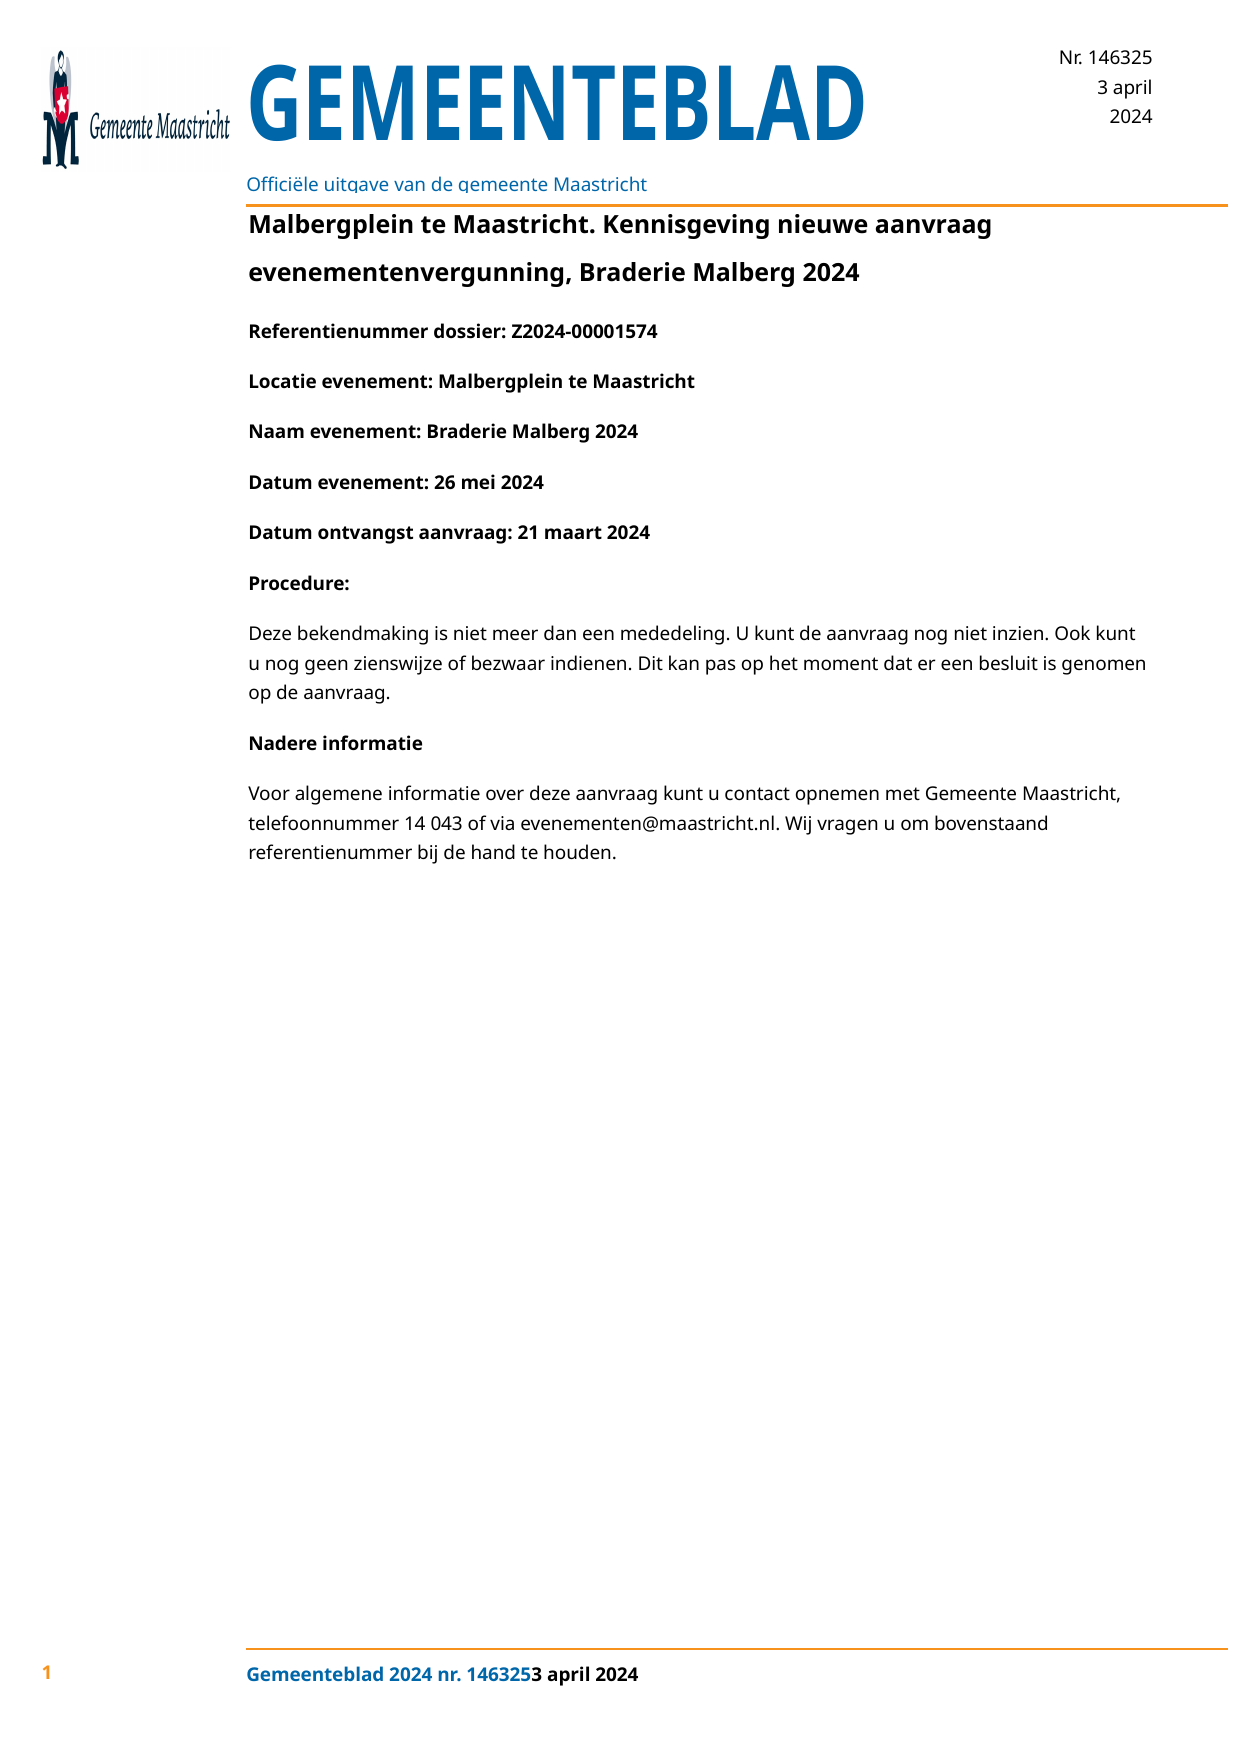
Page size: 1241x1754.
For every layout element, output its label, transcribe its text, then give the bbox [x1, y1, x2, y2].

text Deze bekendmaking is niet meer dan een mededeling. U kunt de aanvraag nog niet inzien. Ook kunt u nog geen zienswijze of bezwaar indienen. Dit kan pas op het moment dat er een besluit is genomen op de aanvraag. [248, 620, 1152, 705]
text Naam evenement: Braderie Malberg 2024 [248, 419, 1152, 444]
text Nadere informatie [248, 730, 1152, 756]
text Datum evenement: 26 mei 2024 [248, 469, 1152, 495]
text Malbergplein te Maastricht. Kennisgeving nieuwe aanvraag evenementenvergunning, Braderie Malberg 2024 [248, 207, 1152, 288]
text Datum ontvangst aanvraag: 21 maart 2024 [248, 519, 1152, 545]
text Procedure: [248, 570, 1152, 596]
text Referentienummer dossier: Z2024-00001574 [248, 318, 1152, 344]
text Voor algemene informatie over deze aanvraag kunt u contact opnemen met Gemeente Maastricht, telefoonnummer 14 043 of via evenementen@maastricht.nl. Wij vragen u om bovenstaand referentienummer bij de hand te houden. [248, 780, 1152, 865]
picture [41, 47, 231, 172]
text Locatie evenement: Malbergplein te Maastricht [248, 368, 1152, 394]
